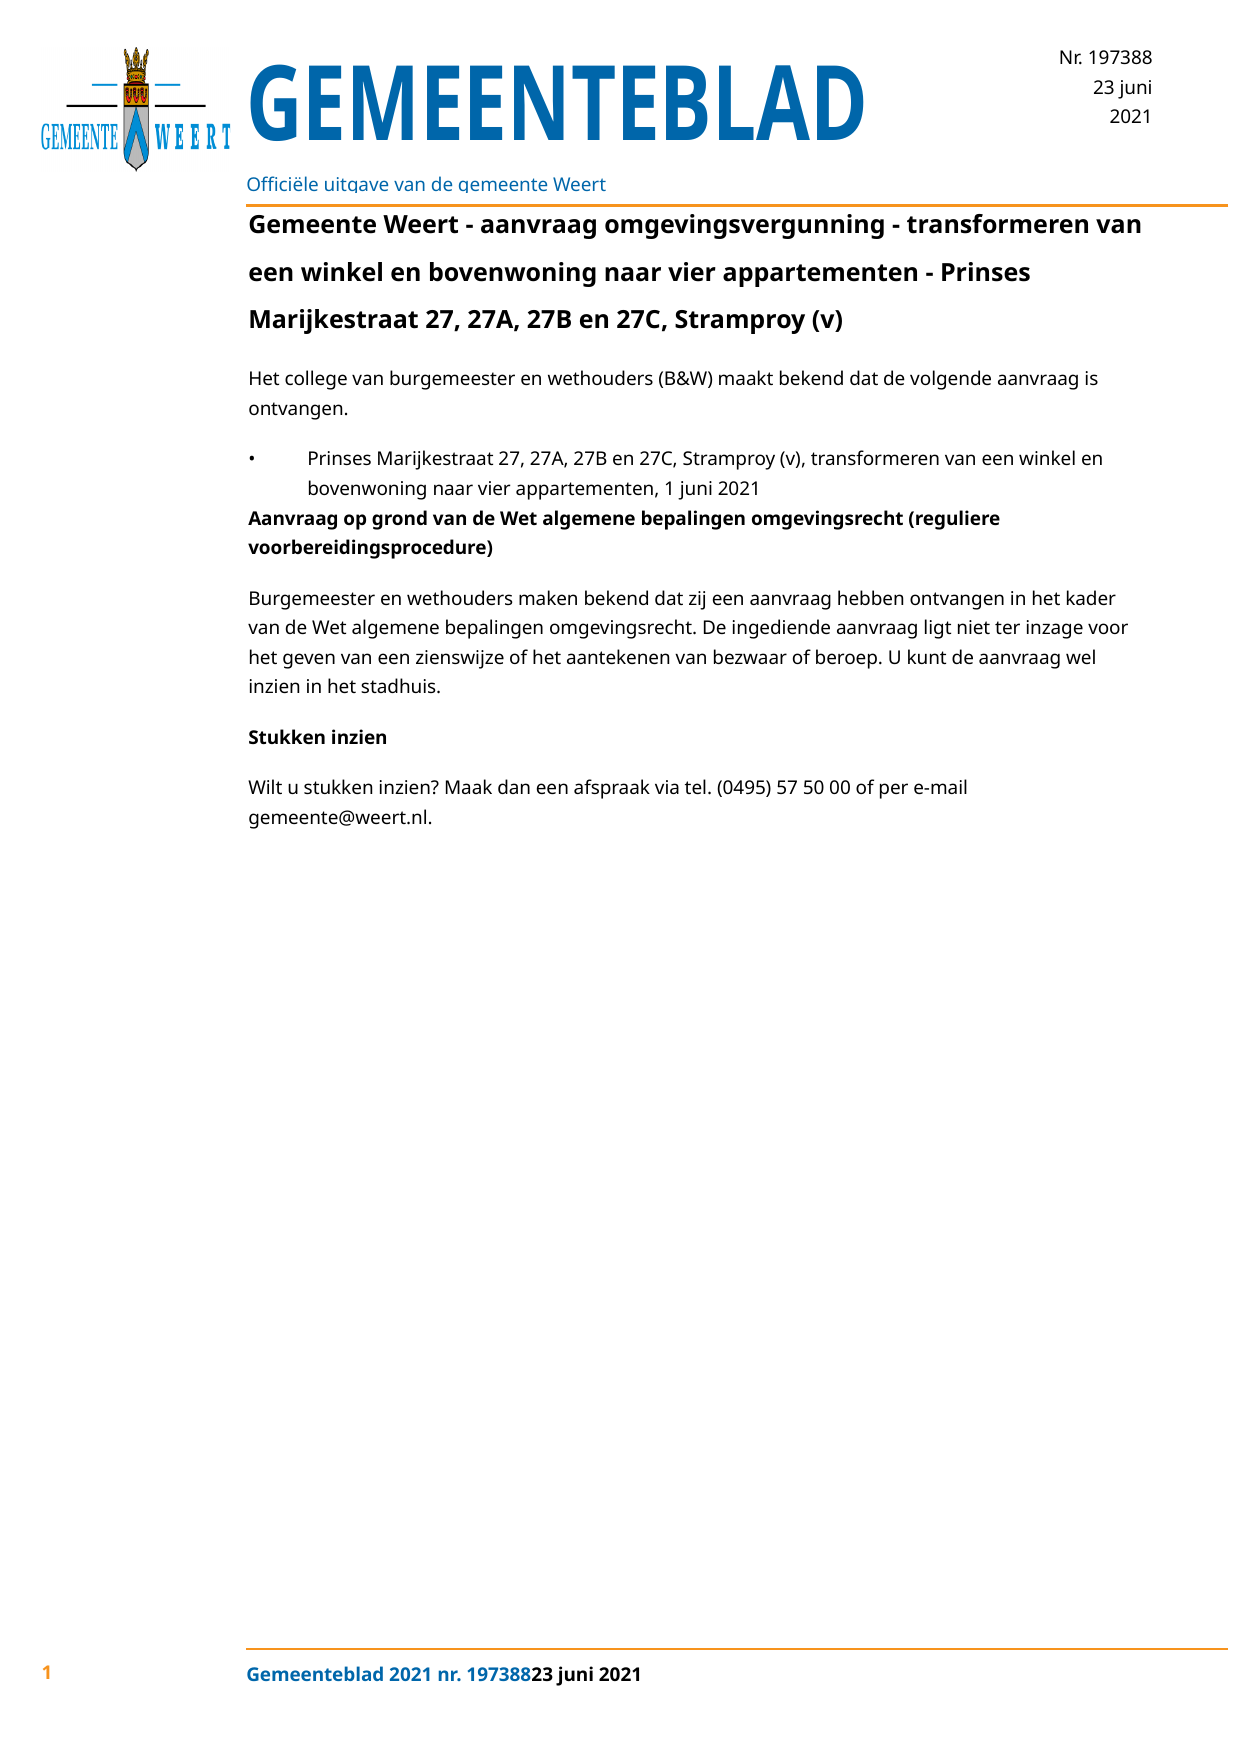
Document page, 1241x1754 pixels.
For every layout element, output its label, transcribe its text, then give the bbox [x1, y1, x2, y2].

text Aanvraag op grond van de Wet algemene bepalingen omgevingsrecht (reguliere voorbereidingsprocedure) [248, 505, 1152, 560]
picture [41, 47, 231, 172]
text Wilt u stukken inzien? Maak dan een afspraak via tel. (0495) 57 50 00 of per e-mail gemeente@weert.nl. [248, 774, 1152, 829]
text Gemeente Weert - aanvraag omgevingsvergunning - transformeren van een winkel en bovenwoning naar vier appartementen - Prinses Marijkestraat 27, 27A, 27B en 27C, Stramproy (v) [248, 207, 1152, 336]
text Stukken inzien [248, 724, 1152, 749]
list Prinses Marijkestraat 27, 27A, 27B en 27C, Stramproy (v), transformeren van een winkel en bovenwoning naar vier appartementen, 1 juni 2021 [248, 446, 1152, 501]
text Het college van burgemeester en wethouders (B&W) maakt bekend dat de volgende aanvraag is ontvangen. [248, 366, 1152, 421]
text Burgemeester en wethouders maken bekend dat zij een aanvraag hebben ontvangen in het kader van de Wet algemene bepalingen omgevingsrecht. De ingediende aanvraag ligt niet ter inzage voor het geven van een zienswijze of het aantekenen van bezwaar of beroep. U kunt de aanvraag wel inzien in het stadhuis. [248, 585, 1152, 699]
